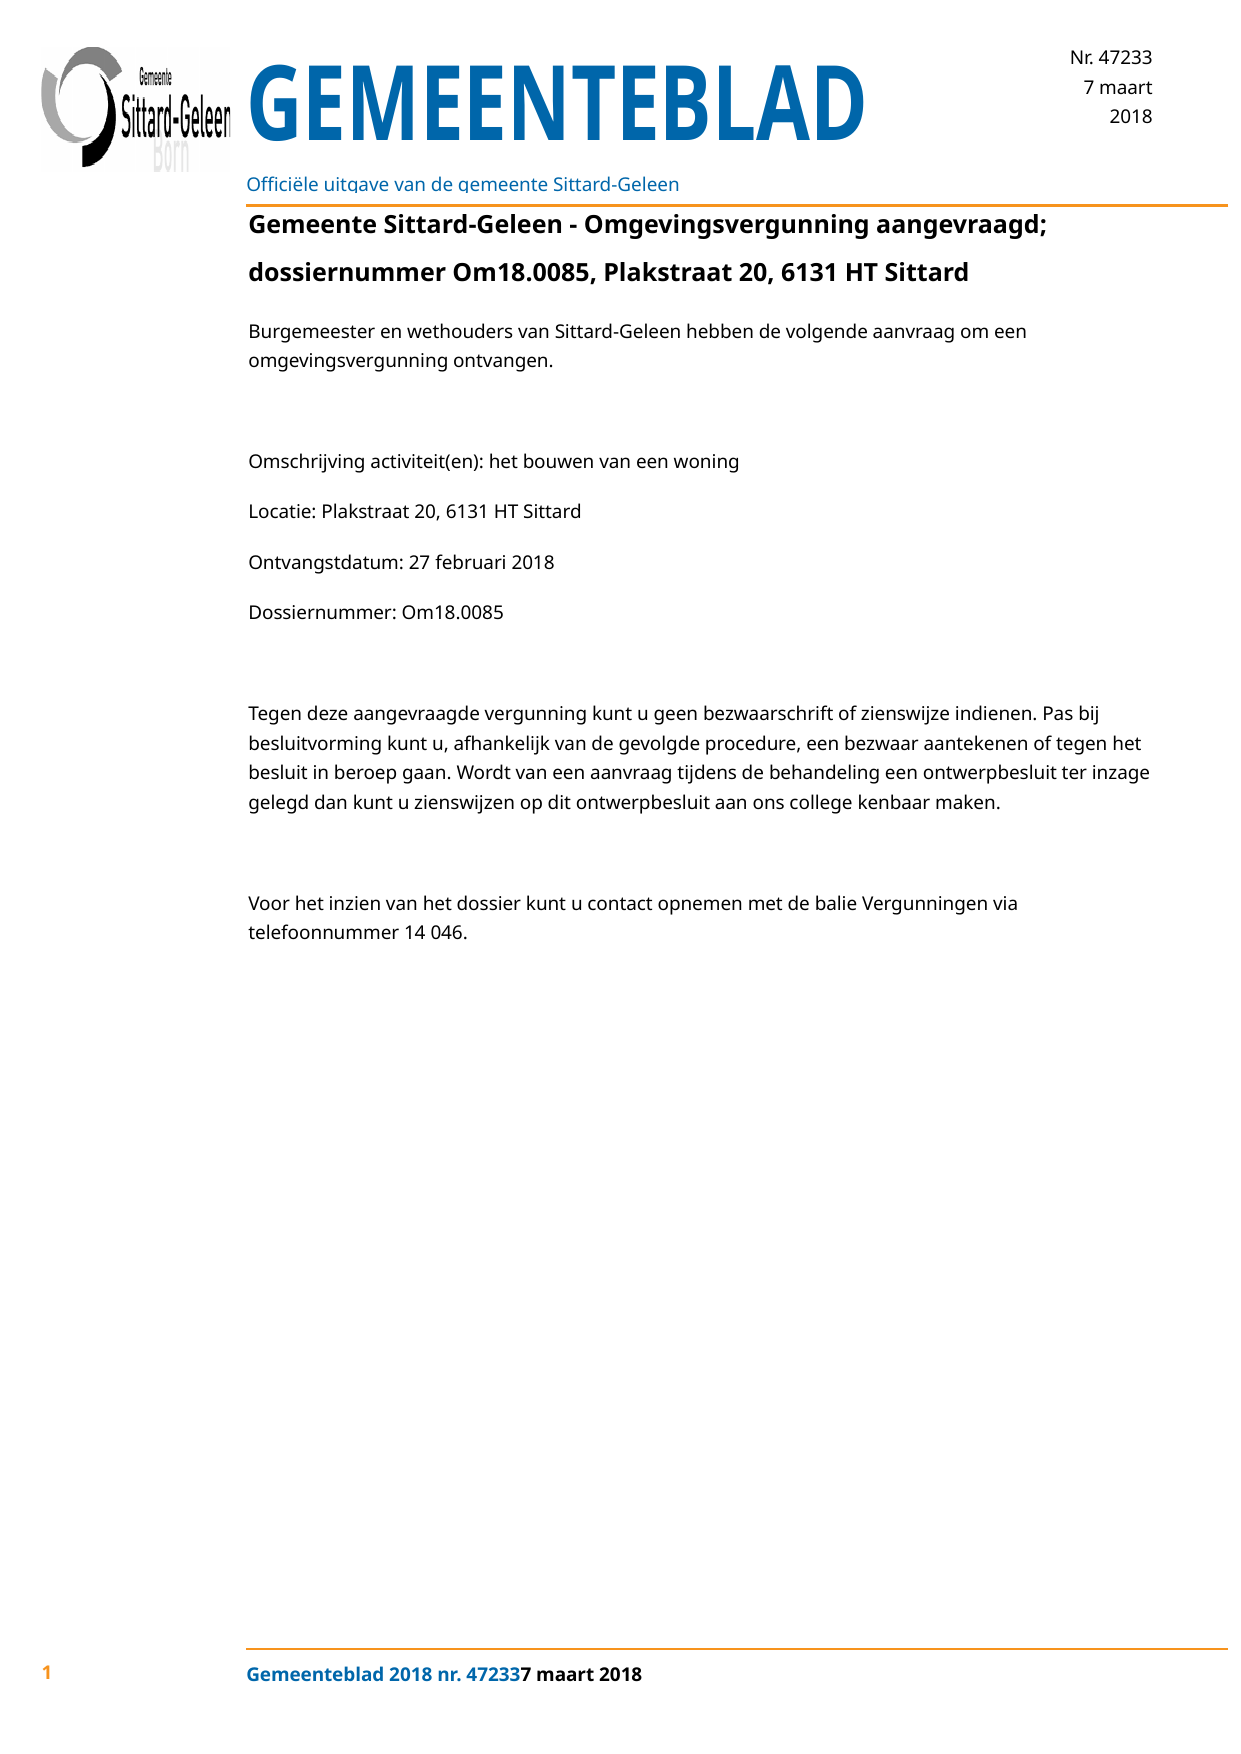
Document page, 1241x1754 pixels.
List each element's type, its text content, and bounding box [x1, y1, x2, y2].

text Tegen deze aangevraagde vergunning kunt u geen bezwaarschrift of zienswijze indienen. Pas bij besluitvorming kunt u, afhankelijk van de gevolgde procedure, een bezwaar aantekenen of tegen het besluit in beroep gaan. Wordt van een aanvraag tijdens de behandeling een ontwerpbesluit ter inzage gelegd dan kunt u zienswijzen op dit ontwerpbesluit aan ons college kenbaar maken. [248, 700, 1152, 815]
text Dossiernummer: Om18.0085 [248, 599, 1152, 625]
text Ontvangstdatum: 27 februari 2018 [248, 549, 1152, 575]
picture [41, 47, 231, 172]
text Omschrijving activiteit(en): het bouwen van een woning [248, 448, 1152, 474]
text Voor het inzien van het dossier kunt u contact opnemen met de balie Vergunningen via telefoonnummer 14 046. [248, 890, 1152, 945]
text Locatie: Plakstraat 20, 6131 HT Sittard [248, 499, 1152, 524]
text Burgemeester en wethouders van Sittard-Geleen hebben de volgende aanvraag om een omgevingsvergunning ontvangen. [248, 318, 1152, 373]
text Gemeente Sittard-Geleen - Omgevingsvergunning aangevraagd; dossiernummer Om18.0085, Plakstraat 20, 6131 HT Sittard [248, 207, 1152, 288]
